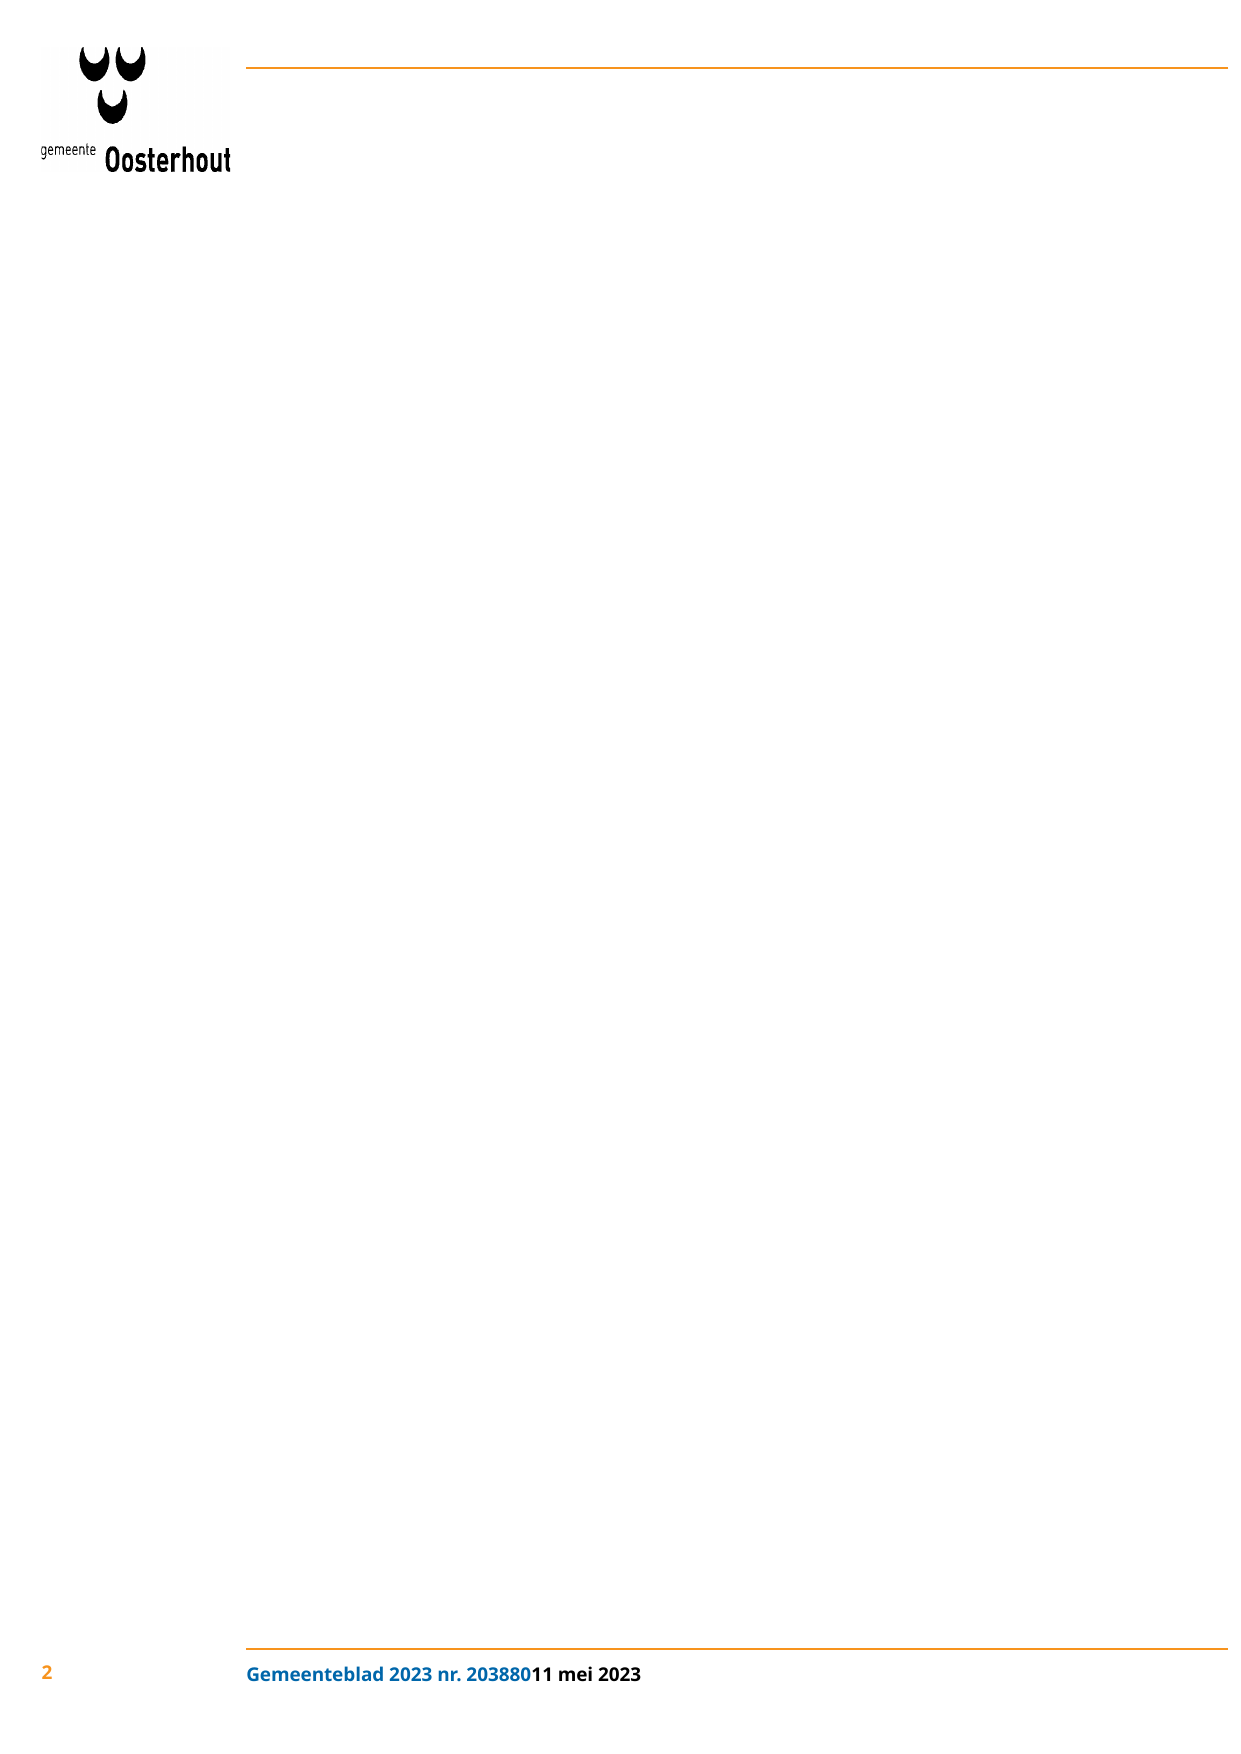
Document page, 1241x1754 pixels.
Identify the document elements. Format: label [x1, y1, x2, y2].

picture [41, 47, 231, 172]
